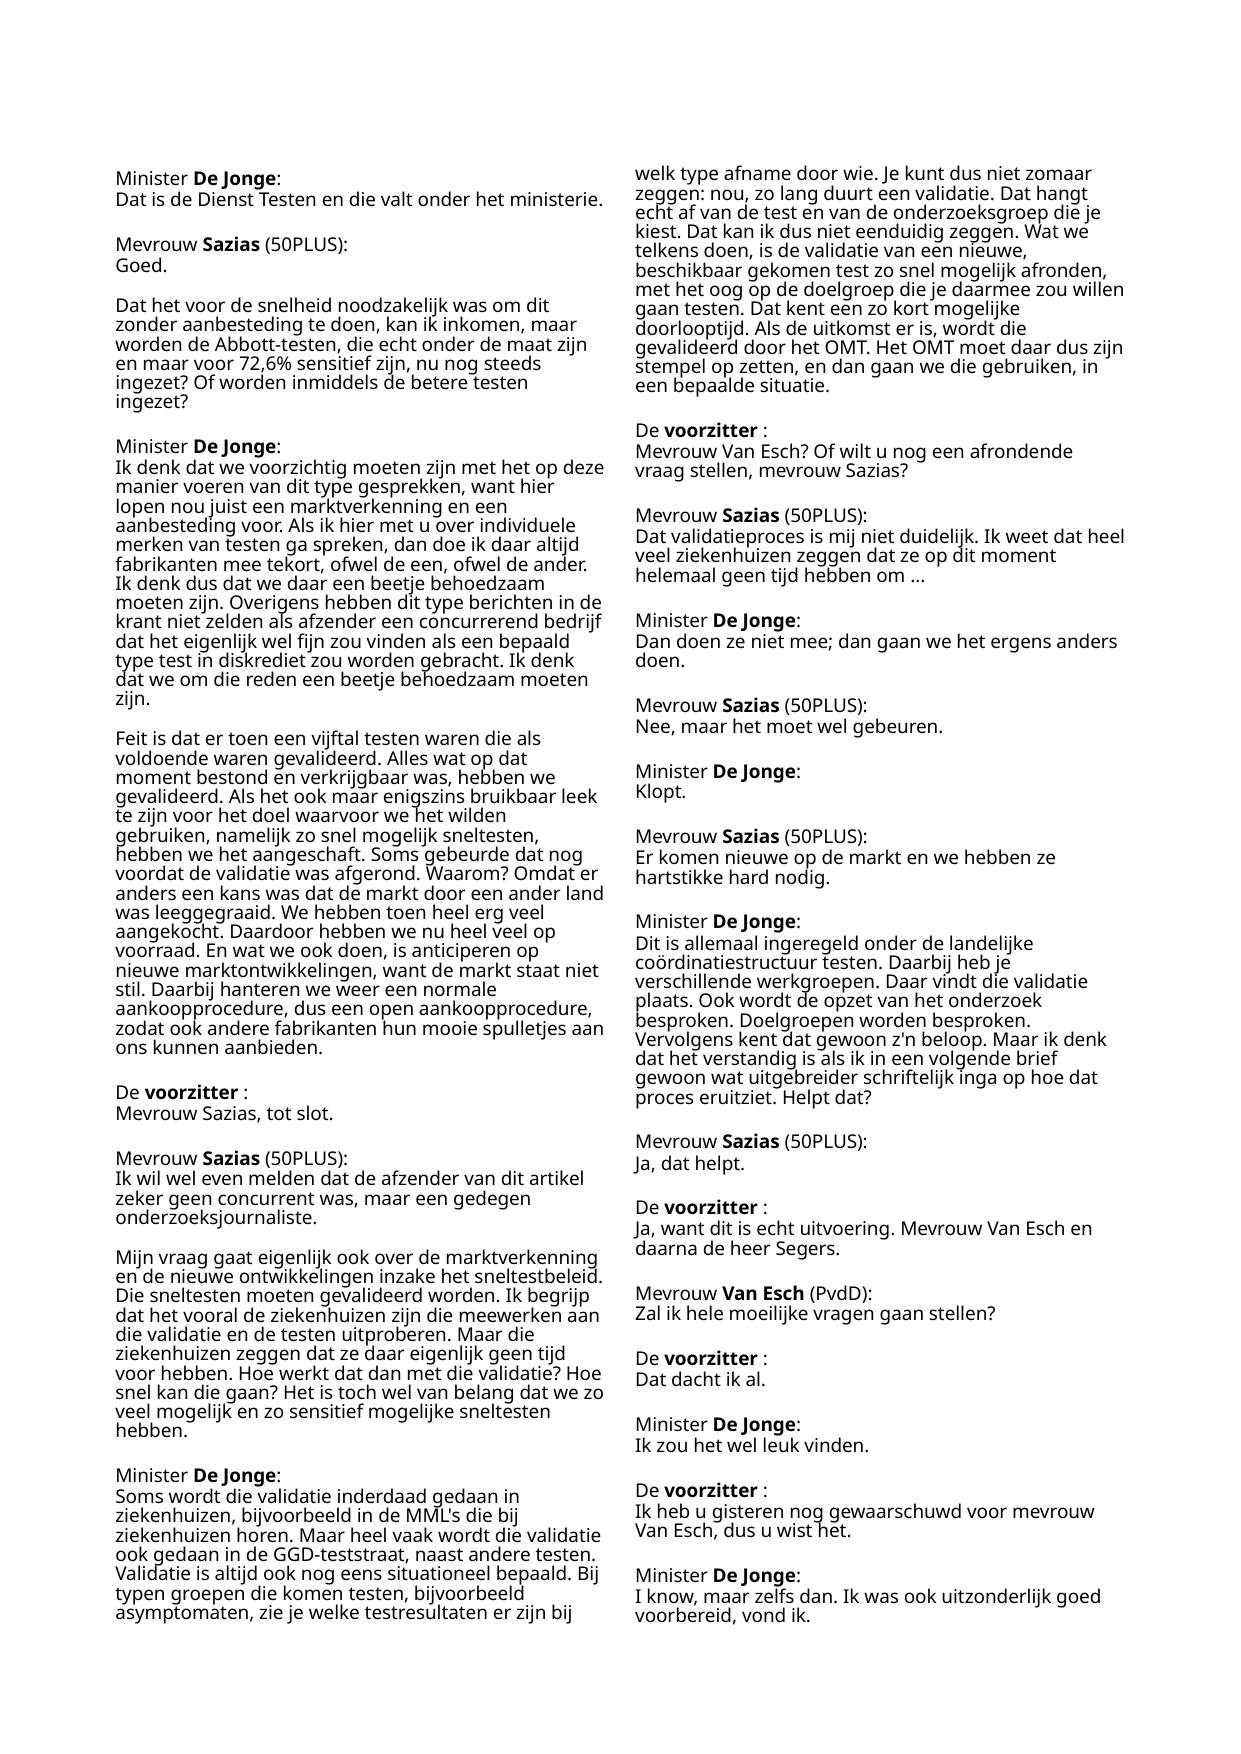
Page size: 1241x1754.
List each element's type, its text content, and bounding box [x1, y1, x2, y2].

text Minister De Jonge: [115, 433, 605, 459]
text Er komen nieuwe op de markt en we hebben ze hartstikke hard nodig. [635, 849, 1125, 888]
text Minister De Jonge: [635, 1411, 1125, 1437]
text Ik heb u gisteren nog gewaarschuwd voor mevrouw Van Esch, dus u wist het. [635, 1503, 1125, 1541]
text Mijn vraag gaat eigenlijk ook over de marktverkenning en de nieuwe ontwikkelingen inzake het sneltestbeleid. Die sneltesten moeten gevalideerd worden. Ik begrijp dat het vooral de ziekenhuizen zijn die meewerken aan die validatie en de testen uitproberen. Maar die ziekenhuizen zeggen dat ze daar eigenlijk geen tijd voor hebben. Hoe werkt dat dan met die validatie? Hoe snel kan die gaan? Het is toch wel van belang dat we zo veel mogelijk en zo sensitief mogelijke sneltesten hebben. [115, 1249, 605, 1442]
text Dan doen ze niet mee; dan gaan we het ergens anders doen. [635, 633, 1125, 671]
text De voorzitter : [635, 1477, 1125, 1503]
text Dat is de Dienst Testen en die valt onder het ministerie. [115, 191, 605, 210]
text Mevrouw Sazias (50PLUS): [635, 824, 1125, 849]
text Mevrouw Van Esch? Of wilt u nog een afrondende vraag stellen, mevrouw Sazias? [635, 443, 1125, 482]
text welk type afname door wie. Je kunt dus niet zomaar zeggen: nou, zo lang duurt een validatie. Dat hangt echt af van de test en van de onderzoeksgroep die je kiest. Dat kan ik dus niet eenduidig zeggen. Wat we telkens doen, is de validatie van een nieuwe, beschikbaar gekomen test zo snel mogelijk afronden, met het oog op de doelgroep die je daarmee zou willen gaan testen. Dat kent een zo kort mogelijke doorlooptijd. Als de uitkomst er is, wordt die gevalideerd door het OMT. Het OMT moet daar dus zijn stempel op zetten, en dan gaan we die gebruiken, in een bepaalde situatie. [635, 165, 1125, 397]
text Mevrouw Sazias (50PLUS): [635, 1129, 1125, 1154]
text Minister De Jonge: [635, 758, 1125, 783]
text Mevrouw Sazias, tot slot. [115, 1104, 605, 1124]
text Mevrouw Van Esch (PvdD): [635, 1280, 1125, 1305]
text De voorzitter : [635, 1194, 1125, 1220]
text Minister De Jonge: [635, 607, 1125, 633]
text Feit is dat er toen een vijftal testen waren die als voldoende waren gevalideerd. Alles wat op dat moment bestond en verkrijgbaar was, hebben we gevalideerd. Als het ook maar enigszins bruikbaar leek te zijn voor het doel waarvoor we het wilden gebruiken, namelijk zo snel mogelijk sneltesten, hebben we het aangeschaft. Soms gebeurde dat nog voordat de validatie was afgerond. Waarom? Omdat er anders een kans was dat de markt door een ander land was leeggegraaid. We hebben toen heel erg veel aangekocht. Daardoor hebben we nu heel veel op voorraad. En wat we ook doen, is anticiperen op nieuwe marktontwikkelingen, want de markt staat niet stil. Daarbij hanteren we weer een normale aankoopprocedure, dus een open aankoopprocedure, zodat ook andere fabrikanten hun mooie spulletjes aan ons kunnen aanbieden. [115, 730, 605, 1058]
text Nee, maar het moet wel gebeuren. [635, 718, 1125, 737]
text Minister De Jonge: [635, 909, 1125, 934]
text Minister De Jonge: [115, 165, 605, 191]
text Ja, dat helpt. [635, 1154, 1125, 1174]
text Dat validatieproces is mij niet duidelijk. Ik weet dat heel veel ziekenhuizen zeggen dat ze op dit moment helemaal geen tijd hebben om ... [635, 528, 1125, 586]
text Mevrouw Sazias (50PLUS): [635, 502, 1125, 528]
text De voorzitter : [635, 417, 1125, 443]
text Ik zou het wel leuk vinden. [635, 1437, 1125, 1456]
text Minister De Jonge: [115, 1462, 605, 1488]
text I know, maar zelfs dan. Ik was ook uitzonderlijk goed voorbereid, vond ik. [635, 1588, 1125, 1627]
text Goed. [115, 257, 605, 276]
text Minister De Jonge: [635, 1562, 1125, 1588]
text Mevrouw Sazias (50PLUS): [115, 1145, 605, 1170]
text Zal ik hele moeilijke vragen gaan stellen? [635, 1305, 1125, 1325]
text Dit is allemaal ingeregeld onder de landelijke coördinatiestructuur testen. Daarbij heb je verschillende werkgroepen. Daar vindt die validatie plaats. Ook wordt de opzet van het onderzoek besproken. Doelgroepen worden besproken. Vervolgens kent dat gewoon z'n beloop. Maar ik denk dat het verstandig is als ik in een volgende brief gewoon wat uitgebreider schriftelijk inga op hoe dat proces eruitziet. Helpt dat? [635, 934, 1125, 1108]
text De voorzitter : [115, 1079, 605, 1104]
text Soms wordt die validatie inderdaad gedaan in ziekenhuizen, bijvoorbeeld in de MML's die bij ziekenhuizen horen. Maar heel vaak wordt die validatie ook gedaan in de GGD-teststraat, naast andere testen. Validatie is altijd ook nog eens situationeel bepaald. Bij typen groepen die komen testen, bijvoorbeeld asymptomaten, zie je welke testresultaten er zijn bij [115, 1488, 605, 1623]
text Mevrouw Sazias (50PLUS): [115, 231, 605, 257]
text Mevrouw Sazias (50PLUS): [635, 692, 1125, 718]
text Dat het voor de snelheid noodzakelijk was om dit zonder aanbesteding te doen, kan ik inkomen, maar worden de Abbott-testen, die echt onder de maat zijn en maar voor 72,6% sensitief zijn, nu nog steeds ingezet? Of worden inmiddels de betere testen ingezet? [115, 297, 605, 413]
text Ik denk dat we voorzichtig moeten zijn met het op deze manier voeren van dit type gesprekken, want hier lopen nou juist een marktverkenning en een aanbesteding voor. Als ik hier met u over individuele merken van testen ga spreken, dan doe ik daar altijd fabrikanten mee tekort, ofwel de een, ofwel de ander. Ik denk dus dat we daar een beetje behoedzaam moeten zijn. Overigens hebben dit type berichten in de krant niet zelden als afzender een concurrerend bedrijf dat het eigenlijk wel fijn zou vinden als een bepaald type test in diskrediet zou worden gebracht. Ik denk dat we om die reden een beetje behoedzaam moeten zijn. [115, 459, 605, 710]
text Klopt. [635, 783, 1125, 803]
text De voorzitter : [635, 1346, 1125, 1371]
text Ja, want dit is echt uitvoering. Mevrouw Van Esch en daarna de heer Segers. [635, 1220, 1125, 1259]
text Ik wil wel even melden dat de afzender van dit artikel zeker geen concurrent was, maar een gedegen onderzoeksjournaliste. [115, 1170, 605, 1228]
text Dat dacht ik al. [635, 1371, 1125, 1391]
